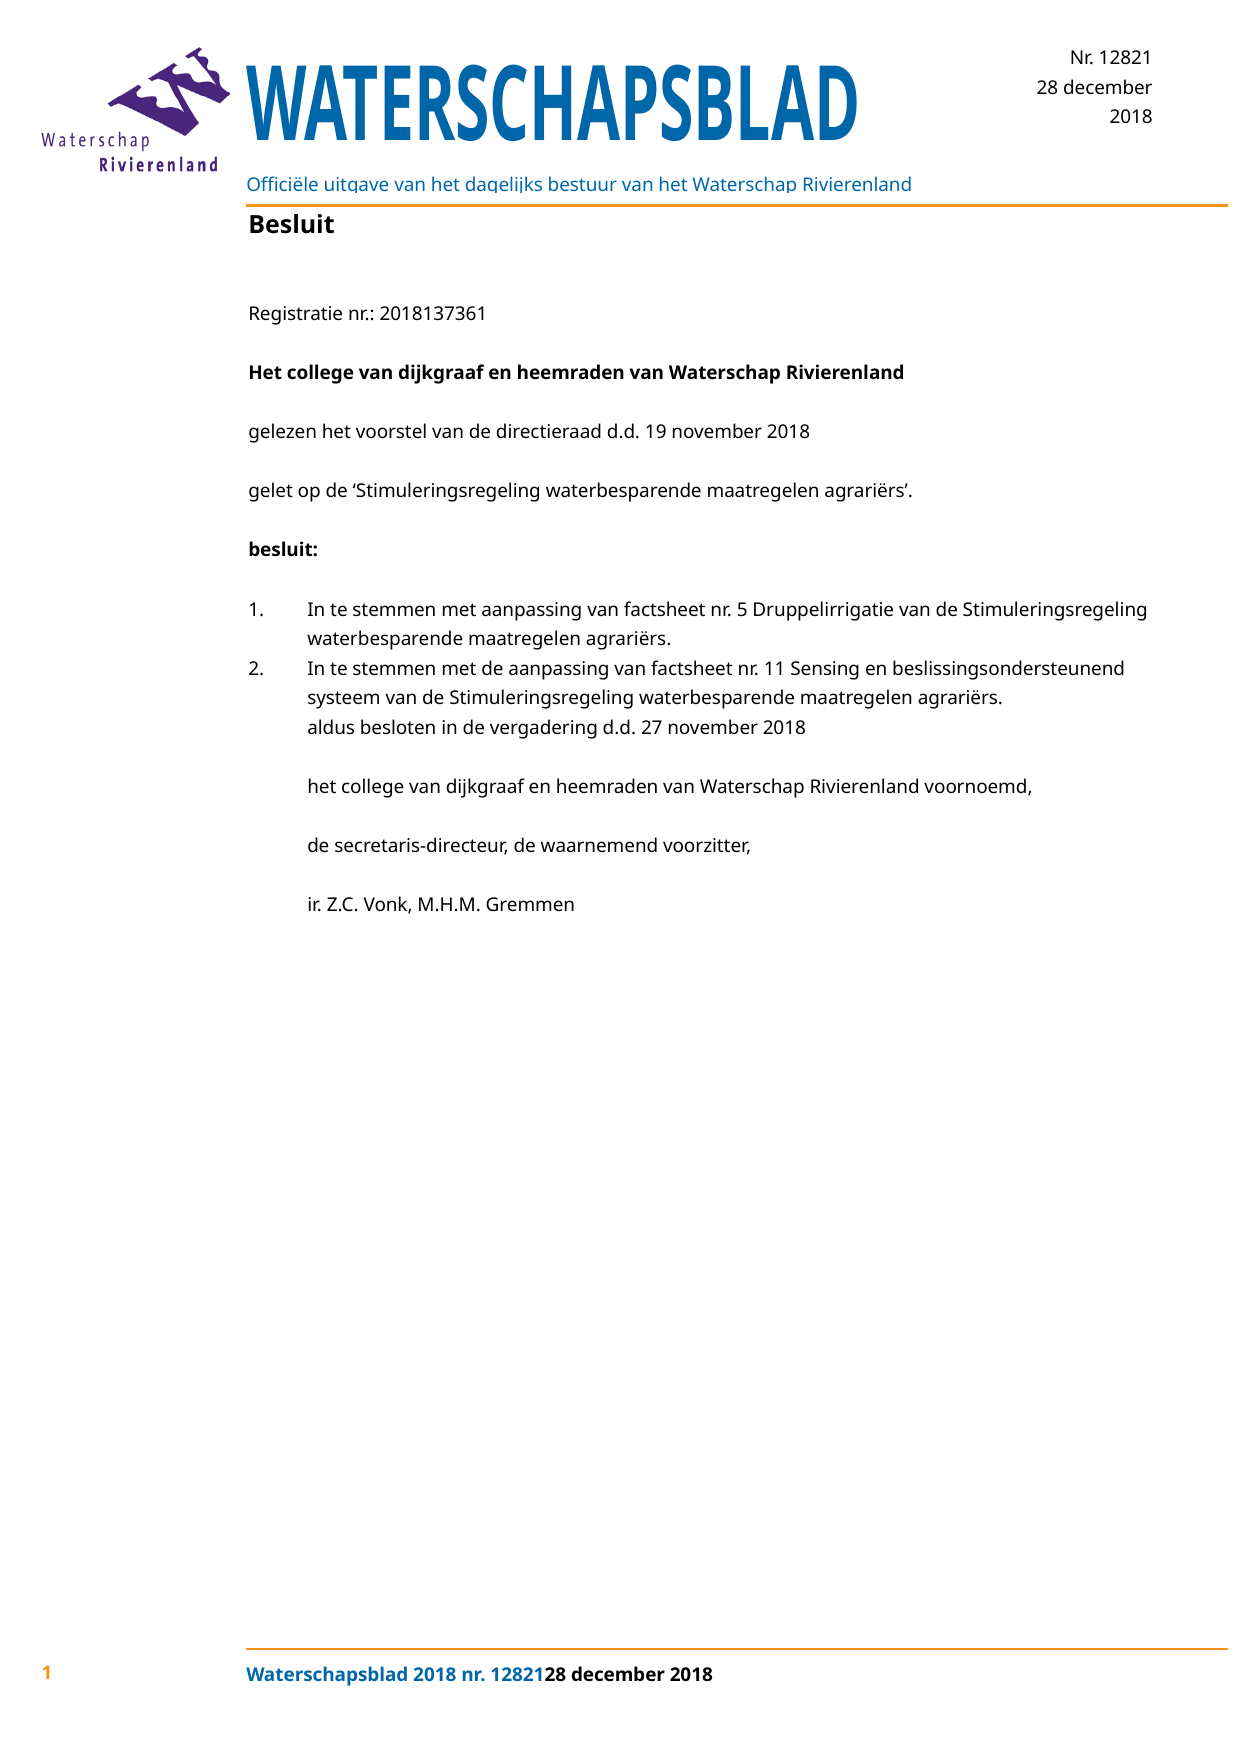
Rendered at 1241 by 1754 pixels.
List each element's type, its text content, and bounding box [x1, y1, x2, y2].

text gelezen het voorstel van de directieraad d.d. 19 november 2018 [248, 418, 1152, 444]
list aldus besloten in de vergadering d.d. 27 november 2018 [248, 714, 1152, 740]
text besluit: [248, 537, 1152, 562]
list ir. Z.C. Vonk, M.H.M. Gremmen [248, 892, 1152, 917]
list In te stemmen met de aanpassing van factsheet nr. 11 Sensing en beslissingsondersteunend systeem van de Stimuleringsregeling waterbesparende maatregelen agrariërs. [248, 655, 1152, 710]
text Besluit [248, 207, 1152, 241]
text gelet op de ‘Stimuleringsregeling waterbesparende maatregelen agrariërs’. [248, 477, 1152, 503]
text Registratie nr.: 2018137361 [248, 300, 1152, 326]
text Het college van dijkgraaf en heemraden van Waterschap Rivierenland [248, 359, 1152, 385]
list In te stemmen met aanpassing van factsheet nr. 5 Druppelirrigatie van de Stimuleringsregeling waterbesparende maatregelen agrariërs. [248, 596, 1152, 651]
list de secretaris-directeur, de waarnemend voorzitter, [248, 832, 1152, 858]
list het college van dijkgraaf en heemraden van Waterschap Rivierenland voornoemd, [248, 773, 1152, 799]
picture [41, 47, 231, 172]
